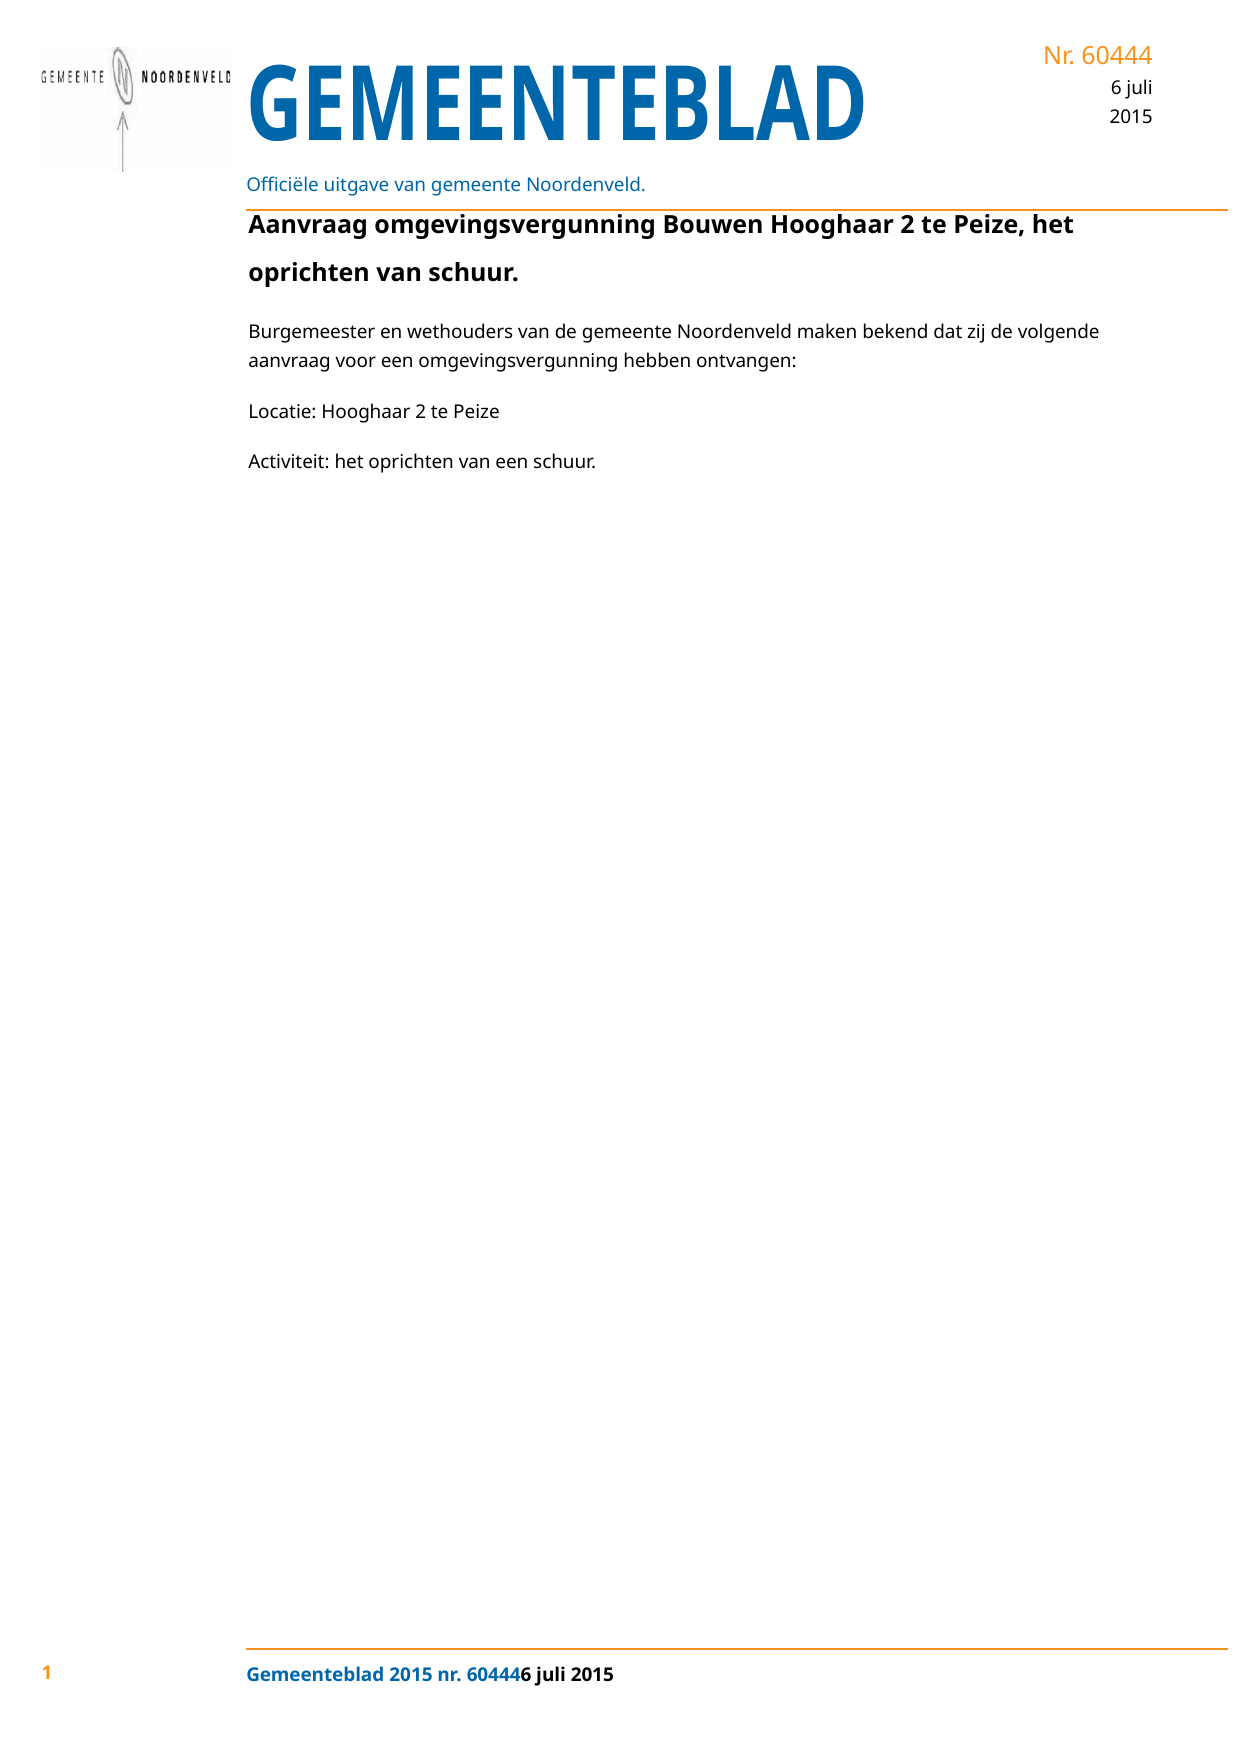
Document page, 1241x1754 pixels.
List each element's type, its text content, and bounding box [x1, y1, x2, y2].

text Activiteit: het oprichten van een schuur. [248, 448, 1152, 474]
text Aanvraag omgevingsvergunning Bouwen Hooghaar 2 te Peize, het oprichten van schuur. [248, 211, 1152, 288]
text Burgemeester en wethouders van de gemeente Noordenveld maken bekend dat zij de volgende aanvraag voor een omgevingsvergunning hebben ontvangen: [248, 318, 1152, 373]
text Locatie: Hooghaar 2 te Peize [248, 398, 1152, 424]
picture [41, 47, 231, 172]
